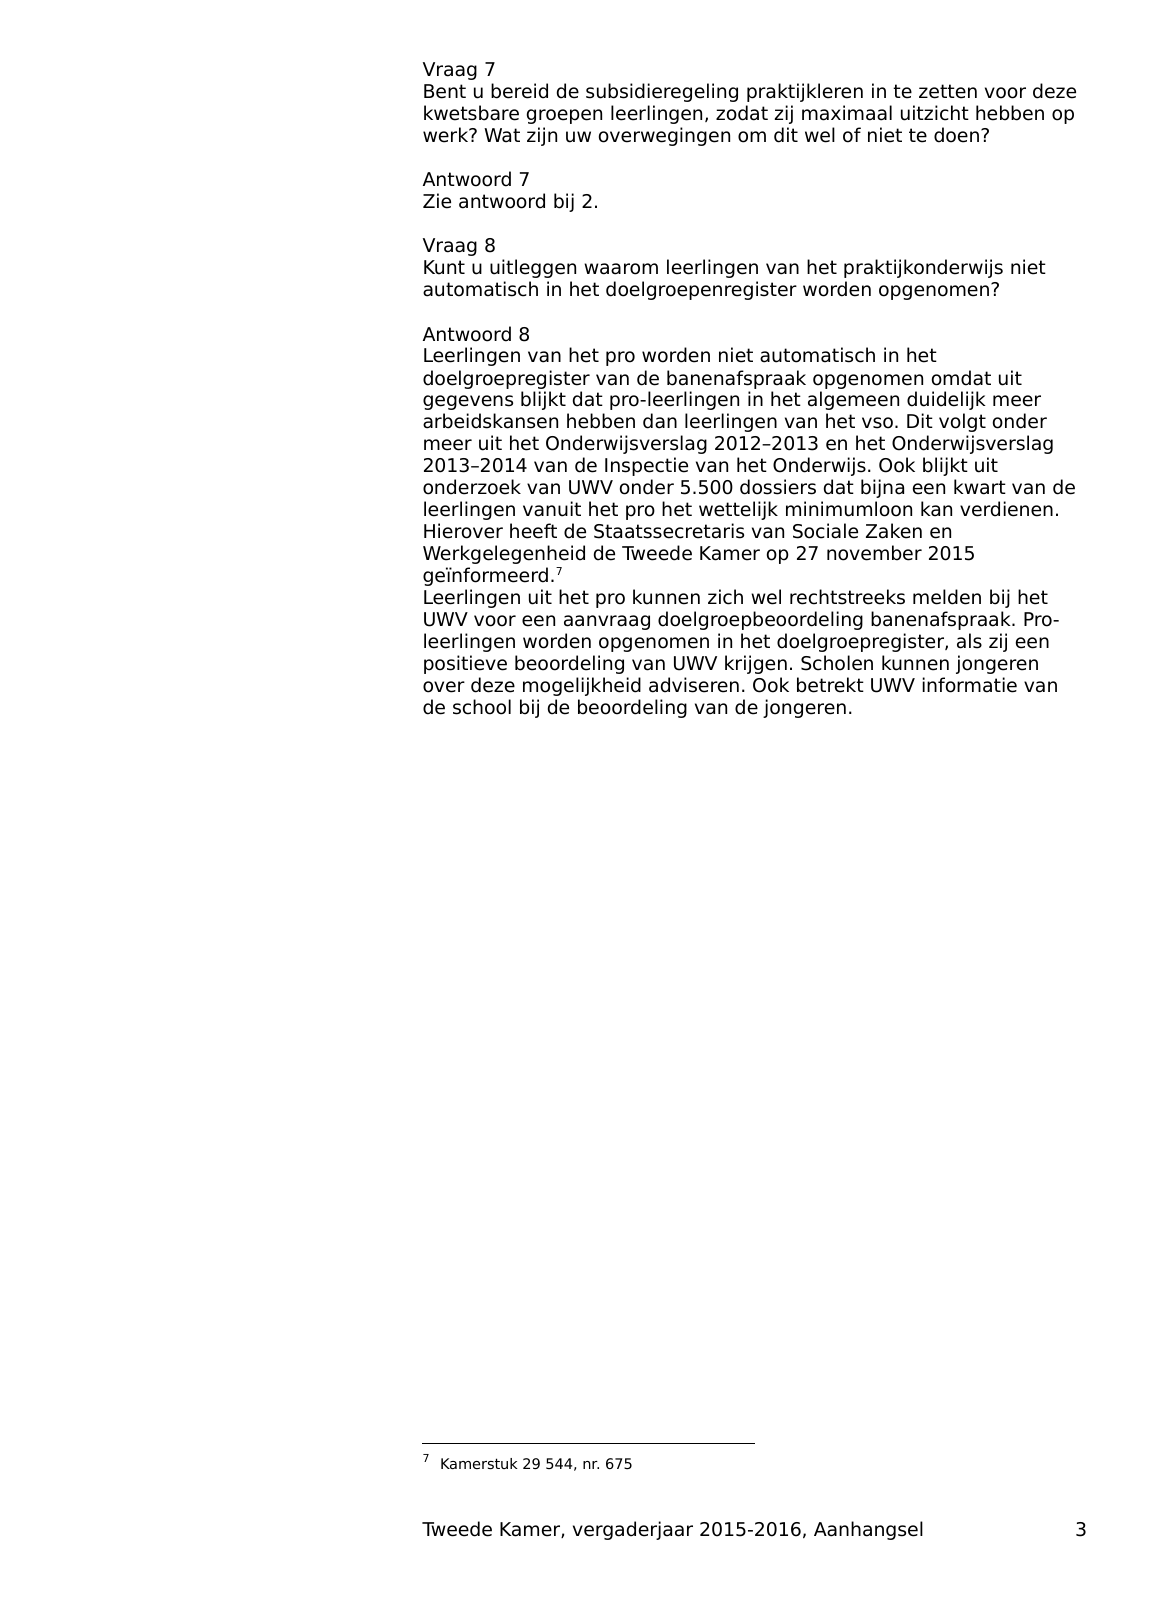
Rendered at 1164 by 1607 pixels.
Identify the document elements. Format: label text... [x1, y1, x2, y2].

text Leerlingen uit het pro kunnen zich wel rechtstreeks melden bij het UWV voor een aanvraag doelgroepbeoordeling banenafspraak. Pro-leerlingen worden opgenomen in het doelgroepregister, als zij een positieve beoordeling van UWV krijgen. Scholen kunnen jongeren over deze mogelijkheid adviseren. Ook betrekt UWV informatie van de school bij de beoordeling van de jongeren. [422, 587, 1087, 719]
text Bent u bereid de subsidieregeling praktijkleren in te zetten voor deze kwetsbare groepen leerlingen, zodat zij maximaal uitzicht hebben op werk? Wat zijn uw overwegingen om dit wel of niet te doen? [422, 81, 1087, 147]
text Vraag 7 [422, 59, 1087, 81]
text Leerlingen van het pro worden niet automatisch in het doelgroepregister van de banenafspraak opgenomen omdat uit gegevens blijkt dat pro-leerlingen in het algemeen duidelijk meer arbeidskansen hebben dan leerlingen van het vso. Dit volgt onder meer uit het Onderwijsverslag 2012–2013 en het Onderwijsverslag 2013–2014 van de Inspectie van het Onderwijs. Ook blijkt uit onderzoek van UWV onder 5.500 dossiers dat bijna een kwart van de leerlingen vanuit het pro het wettelijk minimumloon kan verdienen. Hierover heeft de Staatssecretaris van Sociale Zaken en Werkgelegenheid de Tweede Kamer op 27 november 2015 geïnformeerd. [422, 345, 1087, 587]
text Kamerstuk 29 544, nr. 675 [422, 1452, 1087, 1474]
text Antwoord 7 [422, 169, 1087, 191]
text Zie antwoord bij 2. [422, 191, 1087, 213]
text Antwoord 8 [422, 323, 1087, 345]
text Kunt u uitleggen waarom leerlingen van het praktijkonderwijs niet automatisch in het doelgroepenregister worden opgenomen? [422, 257, 1087, 301]
text Vraag 8 [422, 235, 1087, 257]
